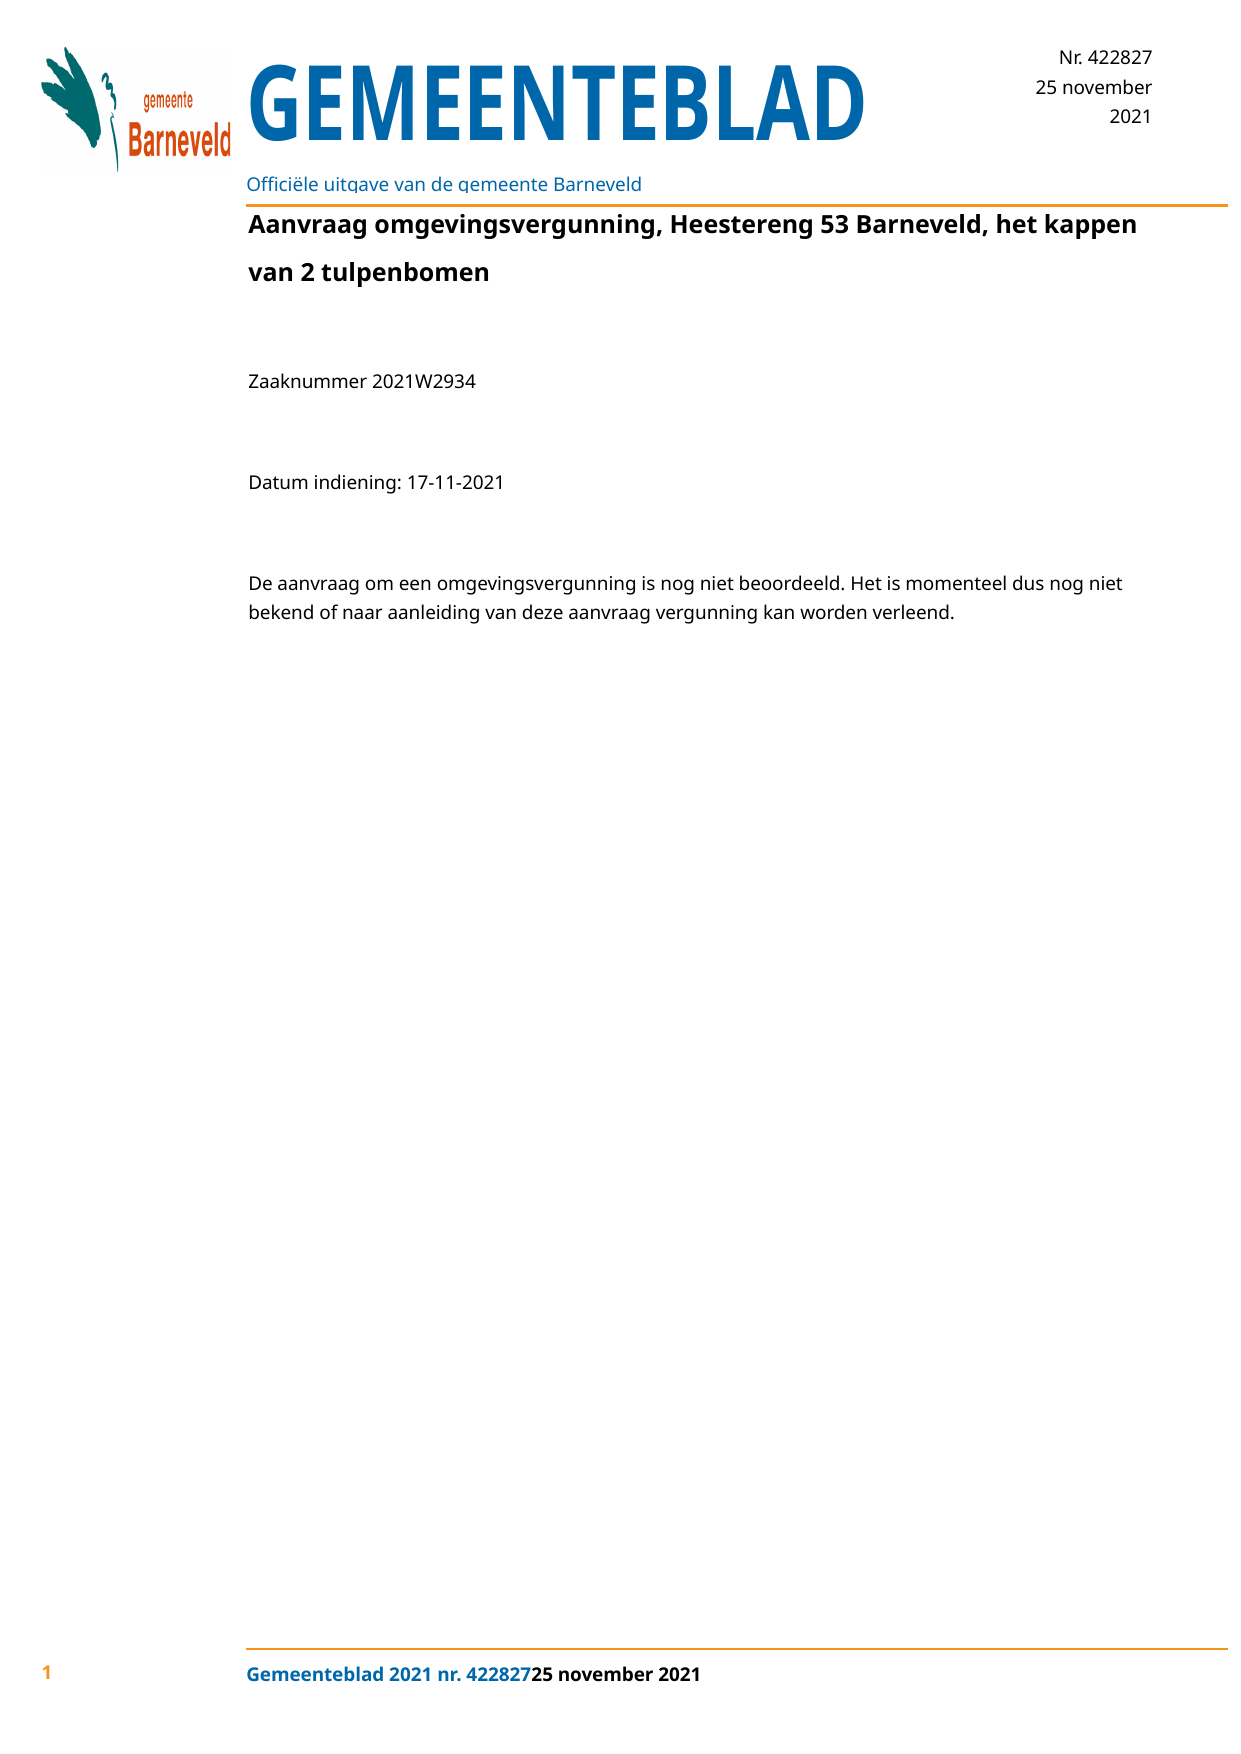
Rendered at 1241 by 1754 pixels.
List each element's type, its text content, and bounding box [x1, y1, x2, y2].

text Datum indiening: 17-11-2021 [248, 469, 1152, 495]
picture [41, 47, 231, 172]
text Zaaknummer 2021W2934 [248, 368, 1152, 394]
text De aanvraag om een omgevingsvergunning is nog niet beoordeeld. Het is momenteel dus nog niet bekend of naar aanleiding van deze aanvraag vergunning kan worden verleend. [248, 570, 1152, 625]
text Aanvraag omgevingsvergunning, Heestereng 53 Barneveld, het kappen van 2 tulpenbomen [248, 207, 1152, 288]
